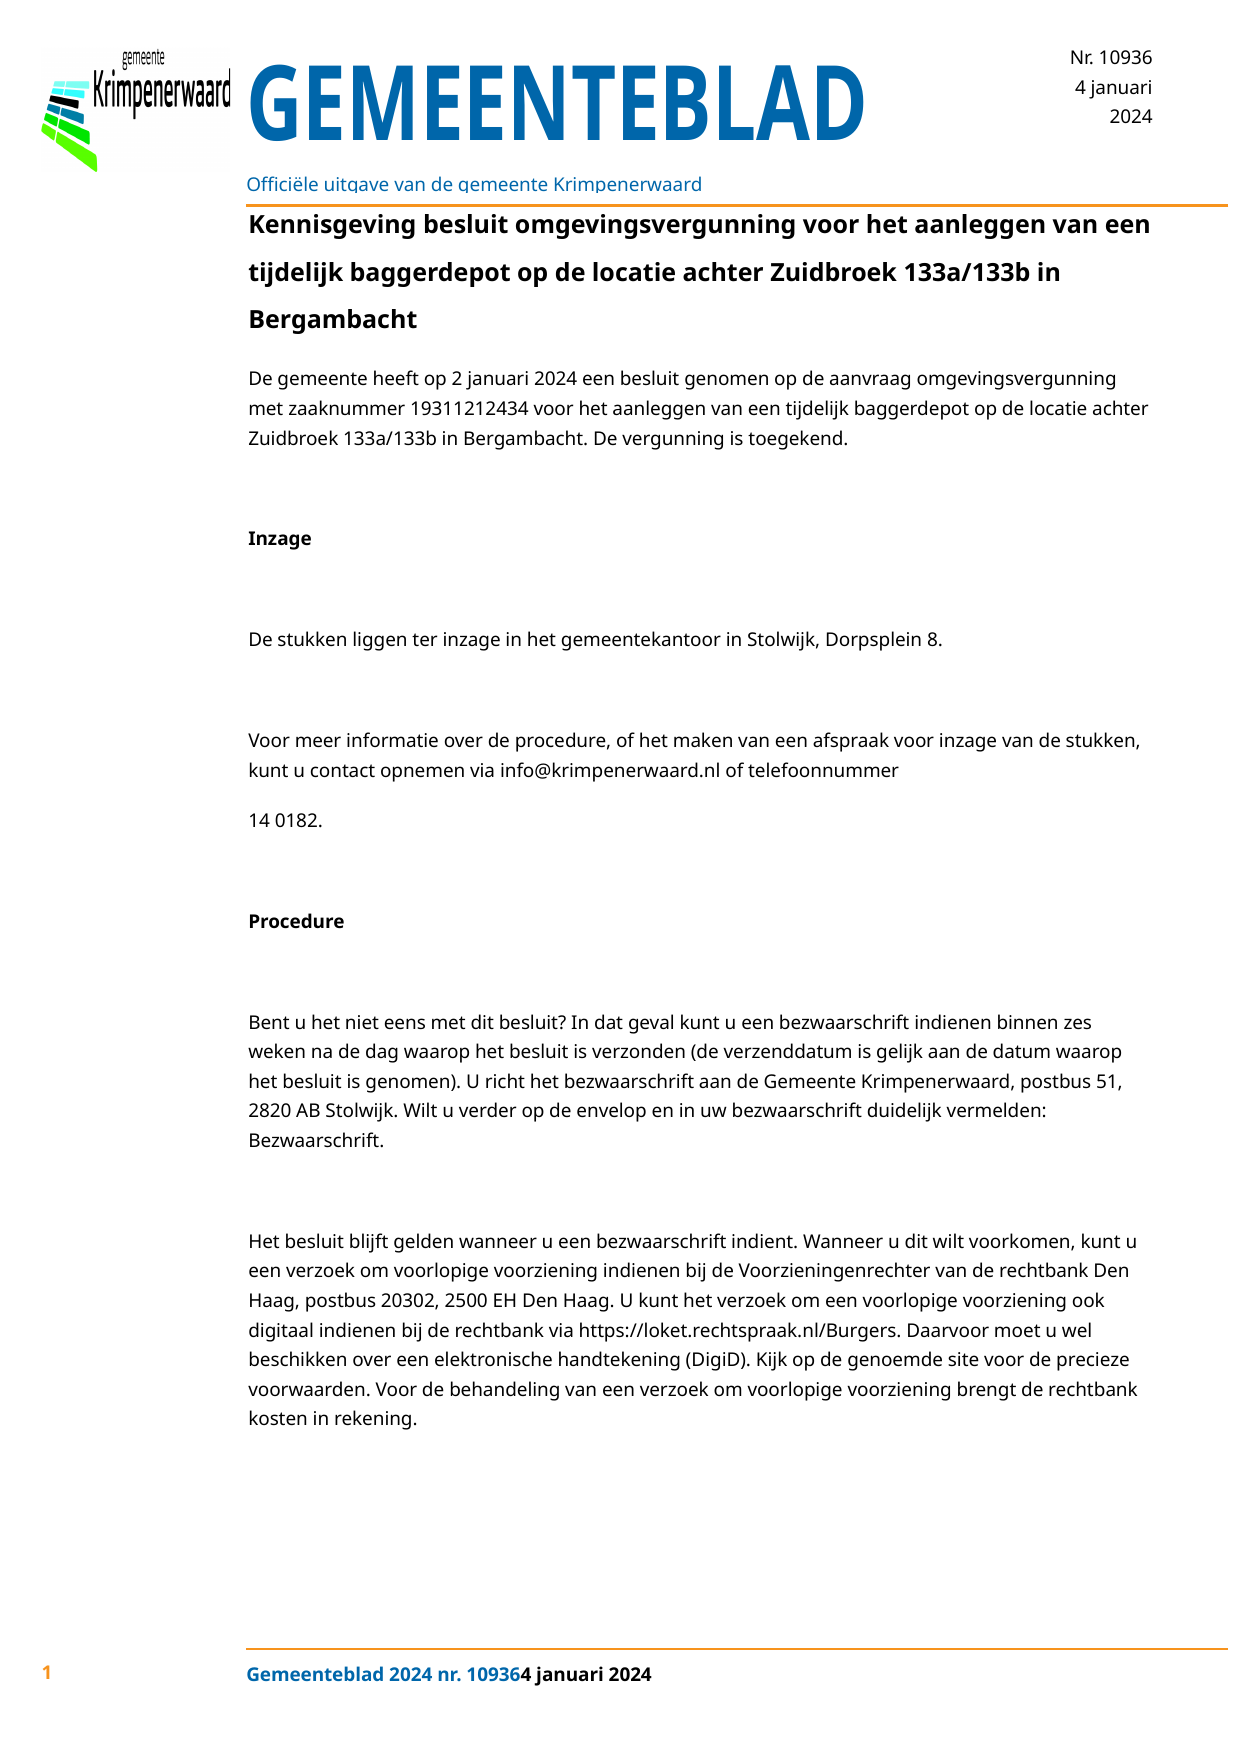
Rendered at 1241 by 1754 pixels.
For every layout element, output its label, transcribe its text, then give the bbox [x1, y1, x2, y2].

text Inzage [248, 526, 1152, 551]
text Bent u het niet eens met dit besluit? In dat geval kunt u een bezwaarschrift indienen binnen zes weken na de dag waarop het besluit is verzonden (de verzenddatum is gelijk aan de datum waarop het besluit is genomen). U richt het bezwaarschrift aan de Gemeente Krimpenerwaard, postbus 51, 2820 AB Stolwijk. Wilt u verder op de envelop en in uw bezwaarschrift duidelijk vermelden: Bezwaarschrift. [248, 1009, 1152, 1153]
text Voor meer informatie over de procedure, of het maken van een afspraak voor inzage van de stukken, kunt u contact opnemen via info@krimpenerwaard.nl of telefoonnummer [248, 727, 1152, 782]
text 14 0182. [248, 807, 1152, 833]
text Procedure [248, 908, 1152, 934]
text De gemeente heeft op 2 januari 2024 een besluit genomen op de aanvraag omgevingsvergunning met zaaknummer 19311212434 voor het aanleggen van een tijdelijk baggerdepot op de locatie achter Zuidbroek 133a/133b in Bergambacht. De vergunning is toegekend. [248, 366, 1152, 450]
text Het besluit blijft gelden wanneer u een bezwaarschrift indient. Wanneer u dit wilt voorkomen, kunt u een verzoek om voorlopige voorziening indienen bij de Voorzieningenrechter van de rechtbank Den Haag, postbus 20302, 2500 EH Den Haag. U kunt het verzoek om een voorlopige voorziening ook digitaal indienen bij de rechtbank via https://loket.rechtspraak.nl/Burgers. Daarvoor moet u wel beschikken over een elektronische handtekening (DigiD). Kijk op de genoemde site voor de precieze voorwaarden. Voor de behandeling van een verzoek om voorlopige voorziening brengt de rechtbank kosten in rekening. [248, 1228, 1152, 1431]
text Kennisgeving besluit omgevingsvergunning voor het aanleggen van een tijdelijk baggerdepot op de locatie achter Zuidbroek 133a/133b in Bergambacht [248, 207, 1152, 336]
picture [41, 47, 231, 172]
text De stukken liggen ter inzage in het gemeentekantoor in Stolwijk, Dorpsplein 8. [248, 626, 1152, 652]
